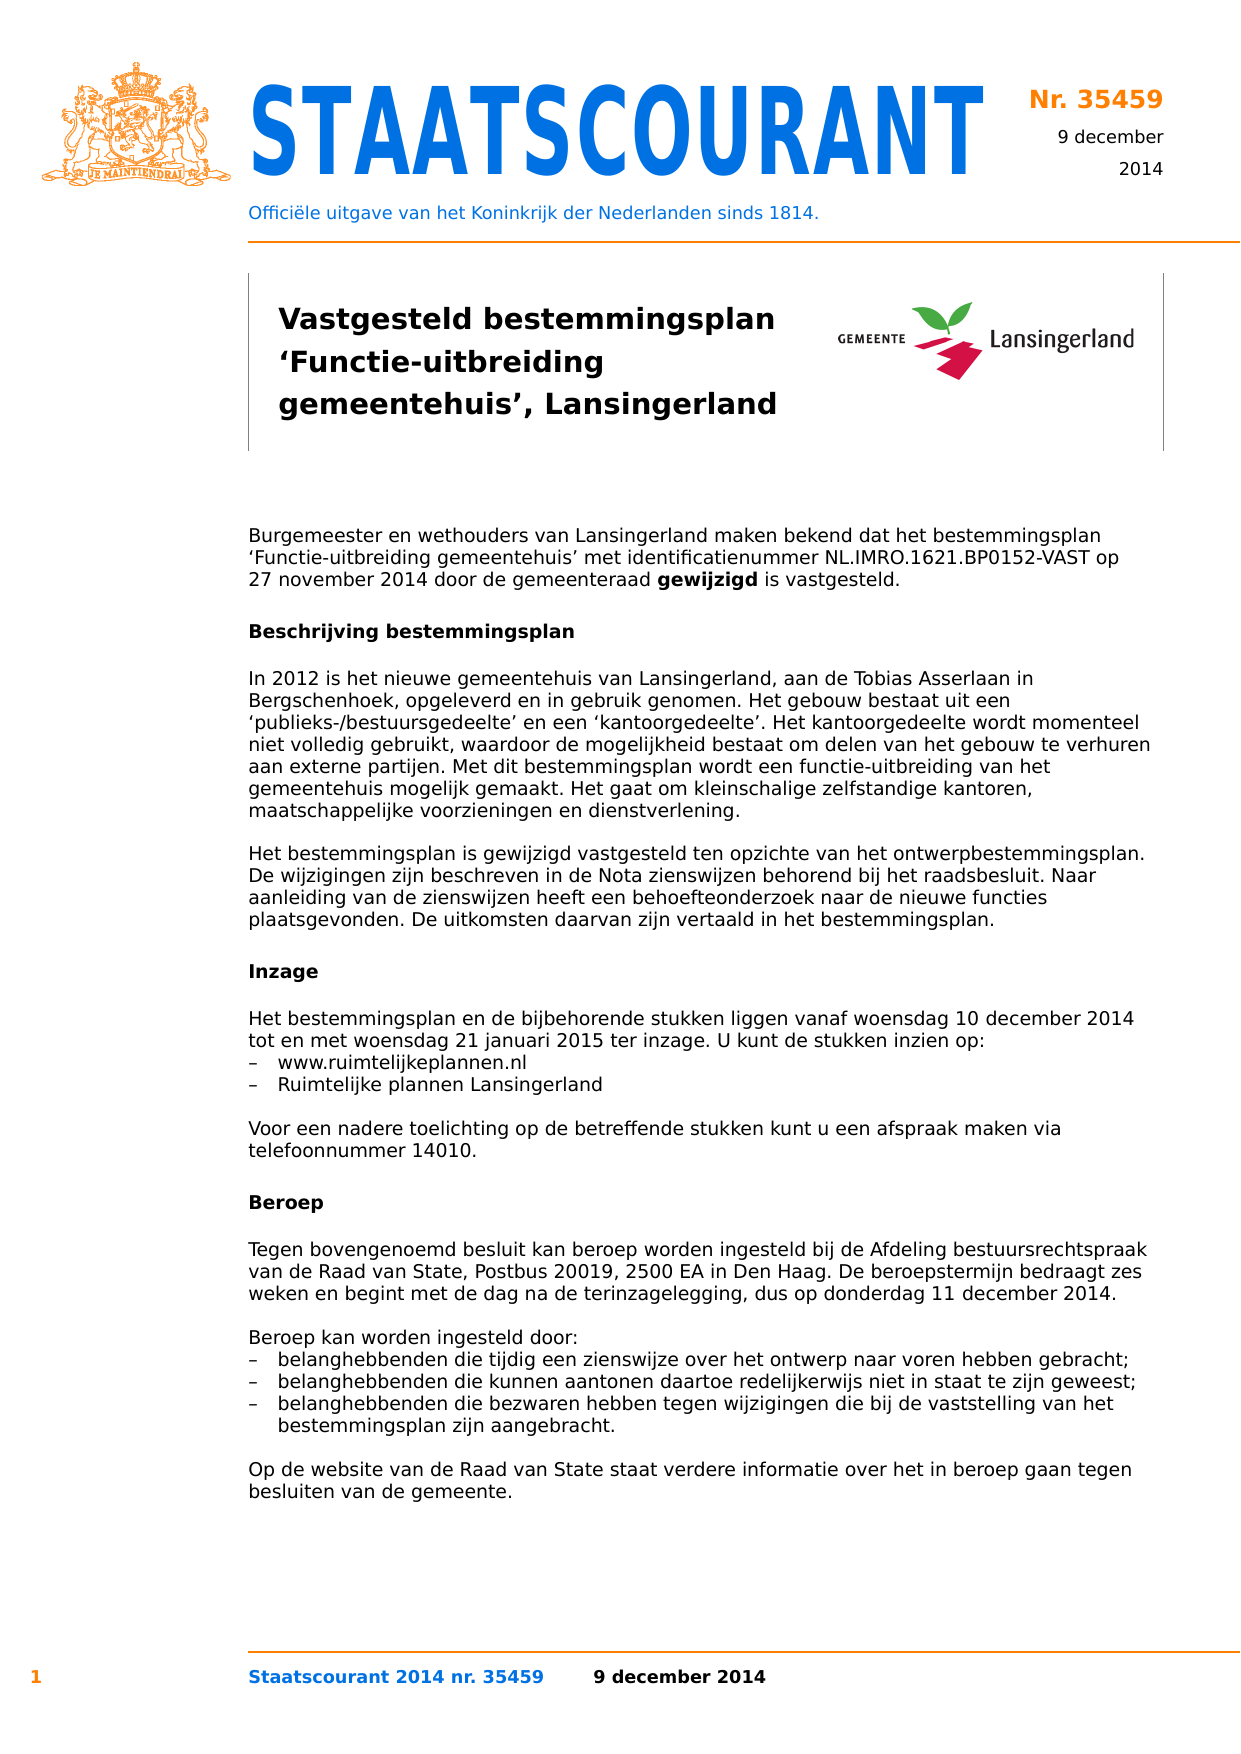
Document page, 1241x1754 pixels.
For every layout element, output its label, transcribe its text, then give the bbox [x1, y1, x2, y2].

picture [838, 302, 1134, 380]
text Op de website van de Raad van State staat verdere informatie over het in beroep gaan tegen besluiten van de gemeente. [248, 1458, 1163, 1502]
text – belanghebbenden die tijdig een zienswijze over het ontwerp naar voren hebben gebracht; [248, 1349, 1163, 1371]
table_header Nr. 35459 [998, 62, 1240, 121]
text – Ruimtelijke plannen Lansingerland [248, 1074, 1163, 1096]
text Het bestemmingsplan en de bijbehorende stukken liggen vanaf woensdag 10 december 2014 tot en met woensdag 21 januari 2015 ter inzage. U kunt de stukken inzien op: [248, 1008, 1163, 1052]
table_cell Officiële uitgave van het Koninkrijk der Nederlanden sinds 1814. [248, 203, 1240, 241]
text Burgemeester en wethouders van Lansingerland maken bekend dat het bestemmingsplan ‘Functie-uitbreiding gemeentehuis’ met identificatienummer NL.IMRO.1621.BP0152-VAST op 27 november 2014 door de gemeenteraad gewijzigd is vastgesteld. [248, 525, 1163, 591]
text – belanghebbenden die bezwaren hebben tegen wijzigingen die bij de vaststelling van het bestemmingsplan zijn aangebracht. [248, 1393, 1163, 1437]
text Voor een nadere toelichting op de betreffende stukken kunt u een afspraak maken via telefoonnummer 14010. [248, 1118, 1163, 1162]
text In 2012 is het nieuwe gemeentehuis van Lansingerland, aan de Tobias Asserlaan in Bergschenhoek, opgeleverd en in gebruik genomen. Het gebouw bestaat uit een ‘publieks-/bestuursgedeelte’ en een ‘kantoorgedeelte’. Het kantoorgedeelte wordt momenteel niet volledig gebruikt, waardoor de mogelijkheid bestaat om delen van het gebouw te verhuren aan externe partijen. Met dit bestemmingsplan wordt een functie-uitbreiding van het gemeentehuis mogelijk gemaakt. Het gaat om kleinschalige zelfstandige kantoren, maatschappelijke voorzieningen en dienstverlening. [248, 668, 1163, 821]
table_header [25, 62, 248, 241]
subtitle Beroep [248, 1192, 1163, 1214]
text – belanghebbenden die kunnen aantonen daartoe redelijkerwijs niet in staat te zijn geweest; [248, 1371, 1163, 1393]
text – www.ruimtelijkeplannen.nl [248, 1052, 1163, 1074]
subtitle Inzage [248, 961, 1163, 983]
picture [41, 62, 231, 186]
table_header STAATSCOURANT [248, 62, 998, 203]
text Tegen bovengenoemd besluit kan beroep worden ingesteld bij de Afdeling bestuursrechtspraak van de Raad van State, Postbus 20019, 2500 EA in Den Haag. De beroepstermijn bedraagt zes weken en begint met de dag na de terinzagelegging, dus op donderdag 11 december 2014. [248, 1239, 1163, 1305]
subtitle Vastgesteld bestemmingsplan ‘Functie-uitbreiding gemeentehuis’, Lansingerland [249, 273, 1163, 451]
subtitle Beschrijving bestemmingsplan [248, 621, 1163, 643]
table_cell 2014 [998, 153, 1240, 203]
text Het bestemmingsplan is gewijzigd vastgesteld ten opzichte van het ontwerpbestemmingsplan. De wijzigingen zijn beschreven in de Nota zienswijzen behorend bij het raadsbesluit. Naar aanleiding van de zienswijzen heeft een behoefteonderzoek naar de nieuwe functies plaatsgevonden. De uitkomsten daarvan zijn vertaald in het bestemmingsplan. [248, 843, 1163, 931]
text Beroep kan worden ingesteld door: [248, 1327, 1163, 1349]
table_cell 9 december [998, 121, 1240, 153]
